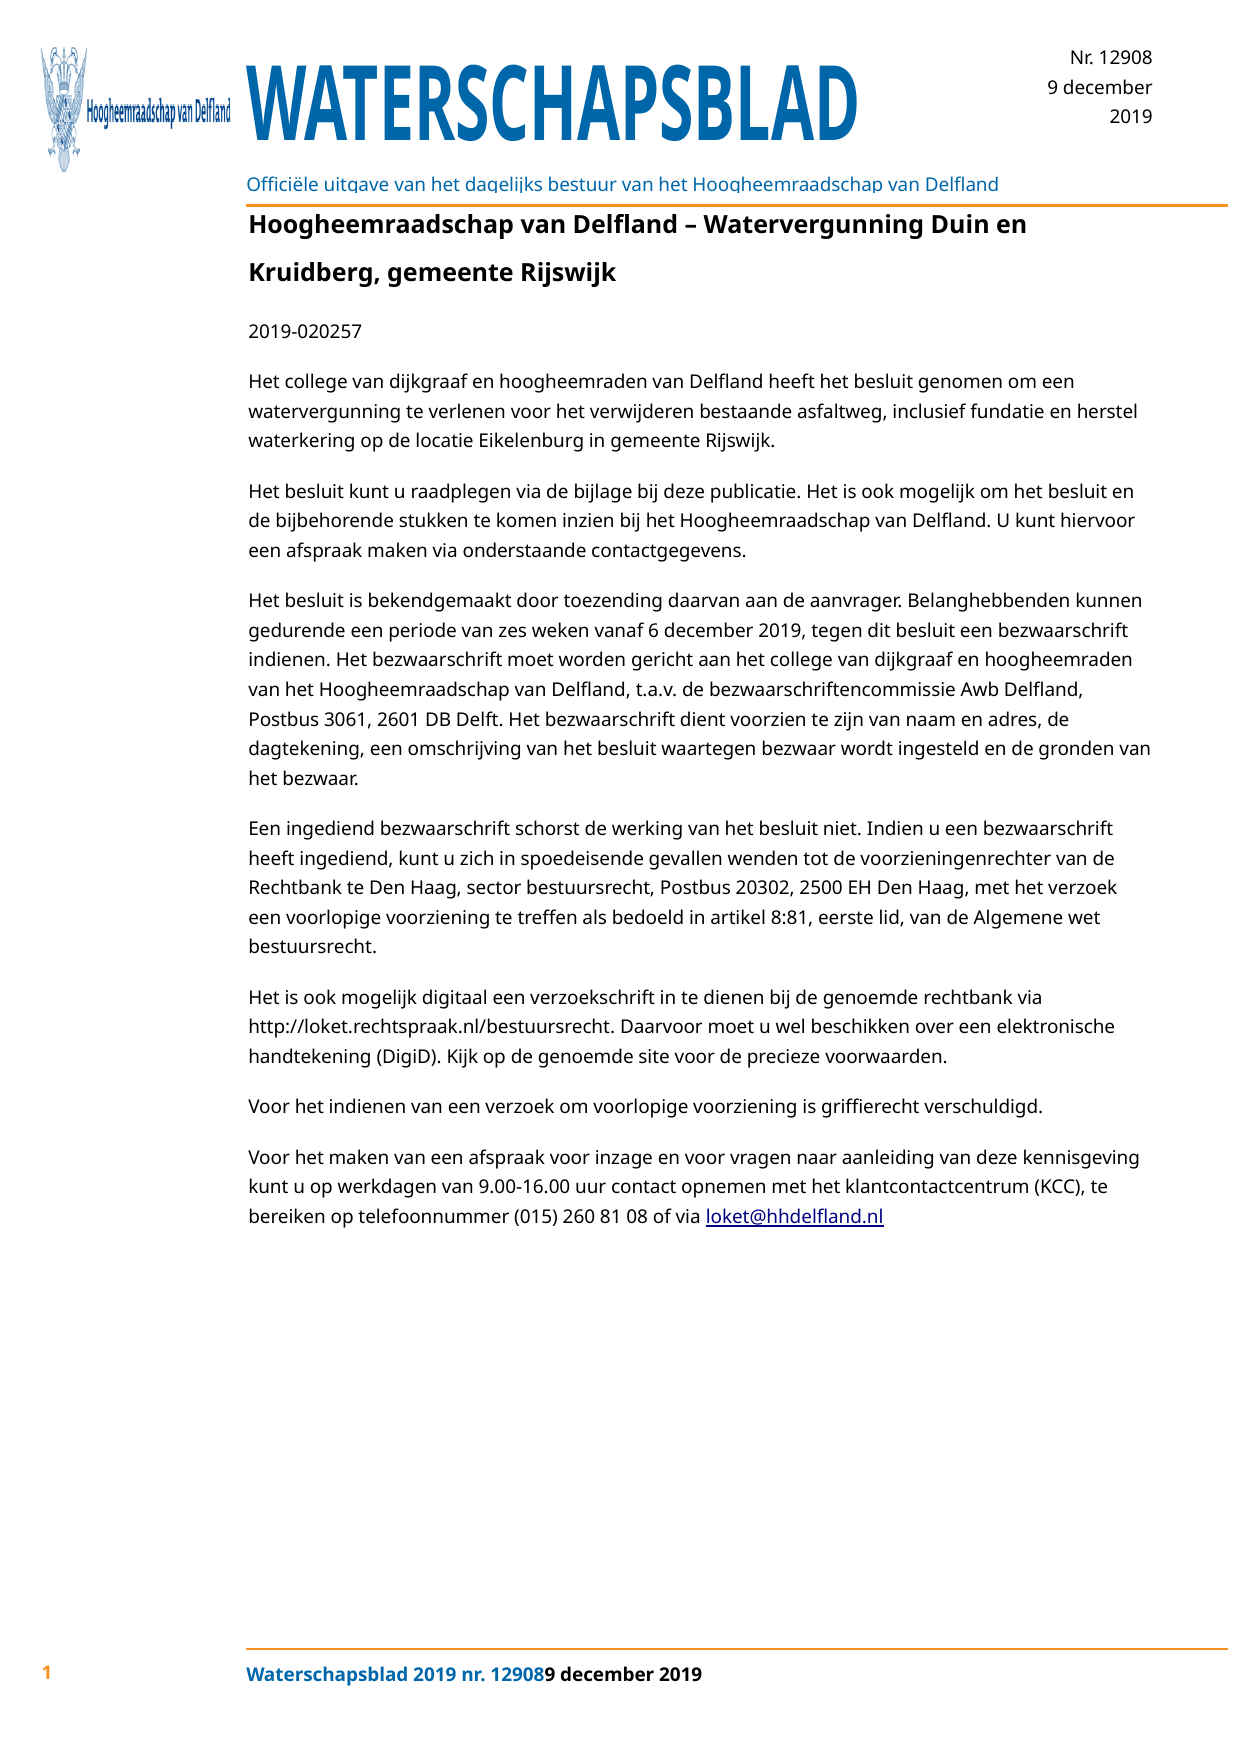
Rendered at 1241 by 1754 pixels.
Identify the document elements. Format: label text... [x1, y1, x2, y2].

text Voor het maken van een afspraak voor inzage en voor vragen naar aanleiding van deze kennisgeving kunt u op werkdagen van 9.00-16.00 uur contact opnemen met het klantcontactcentrum (KCC), te bereiken op telefoonnummer (015) 260 81 08 of via loket@hhdelfland.nl [248, 1144, 1152, 1229]
text Voor het indienen van een verzoek om voorlopige voorziening is griffierecht verschuldigd. [248, 1094, 1152, 1119]
text Een ingediend bezwaarschrift schorst de werking van het besluit niet. Indien u een bezwaarschrift heeft ingediend, kunt u zich in spoedeisende gevallen wenden tot de voorzieningenrechter van de Rechtbank te Den Haag, sector bestuursrecht, Postbus 20302, 2500 EH Den Haag, met het verzoek een voorlopige voorziening te treffen als bedoeld in artikel 8:81, eerste lid, van de Algemene wet bestuursrecht. [248, 815, 1152, 959]
text Het besluit is bekendgemaakt door toezending daarvan aan de aanvrager. Belanghebbenden kunnen gedurende een periode van zes weken vanaf 6 december 2019, tegen dit besluit een bezwaarschrift indienen. Het bezwaarschrift moet worden gericht aan het college van dijkgraaf en hoogheemraden van het Hoogheemraadschap van Delfland, t.a.v. de bezwaarschriftencommissie Awb Delfland, Postbus 3061, 2601 DB Delft. Het bezwaarschrift dient voorzien te zijn van naam en adres, de dagtekening, een omschrijving van het besluit waartegen bezwaar wordt ingesteld en de gronden van het bezwaar. [248, 587, 1152, 791]
text Het besluit kunt u raadplegen via de bijlage bij deze publicatie. Het is ook mogelijk om het besluit en de bijbehorende stukken te komen inzien bij het Hoogheemraadschap van Delfland. U kunt hiervoor een afspraak maken via onderstaande contactgegevens. [248, 478, 1152, 563]
text 2019-020257 [248, 318, 1152, 344]
picture [41, 47, 231, 172]
text Het college van dijkgraaf en hoogheemraden van Delfland heeft het besluit genomen om een watervergunning te verlenen voor het verwijderen bestaande asfaltweg, inclusief fundatie en herstel waterkering op de locatie Eikelenburg in gemeente Rijswijk. [248, 368, 1152, 453]
text Hoogheemraadschap van Delfland – Watervergunning Duin en Kruidberg, gemeente Rijswijk [248, 207, 1152, 288]
text Het is ook mogelijk digitaal een verzoekschrift in te dienen bij de genoemde rechtbank via http://loket.rechtspraak.nl/bestuursrecht. Daarvoor moet u wel beschikken over een elektronische handtekening (DigiD). Kijk op de genoemde site voor de precieze voorwaarden. [248, 984, 1152, 1069]
